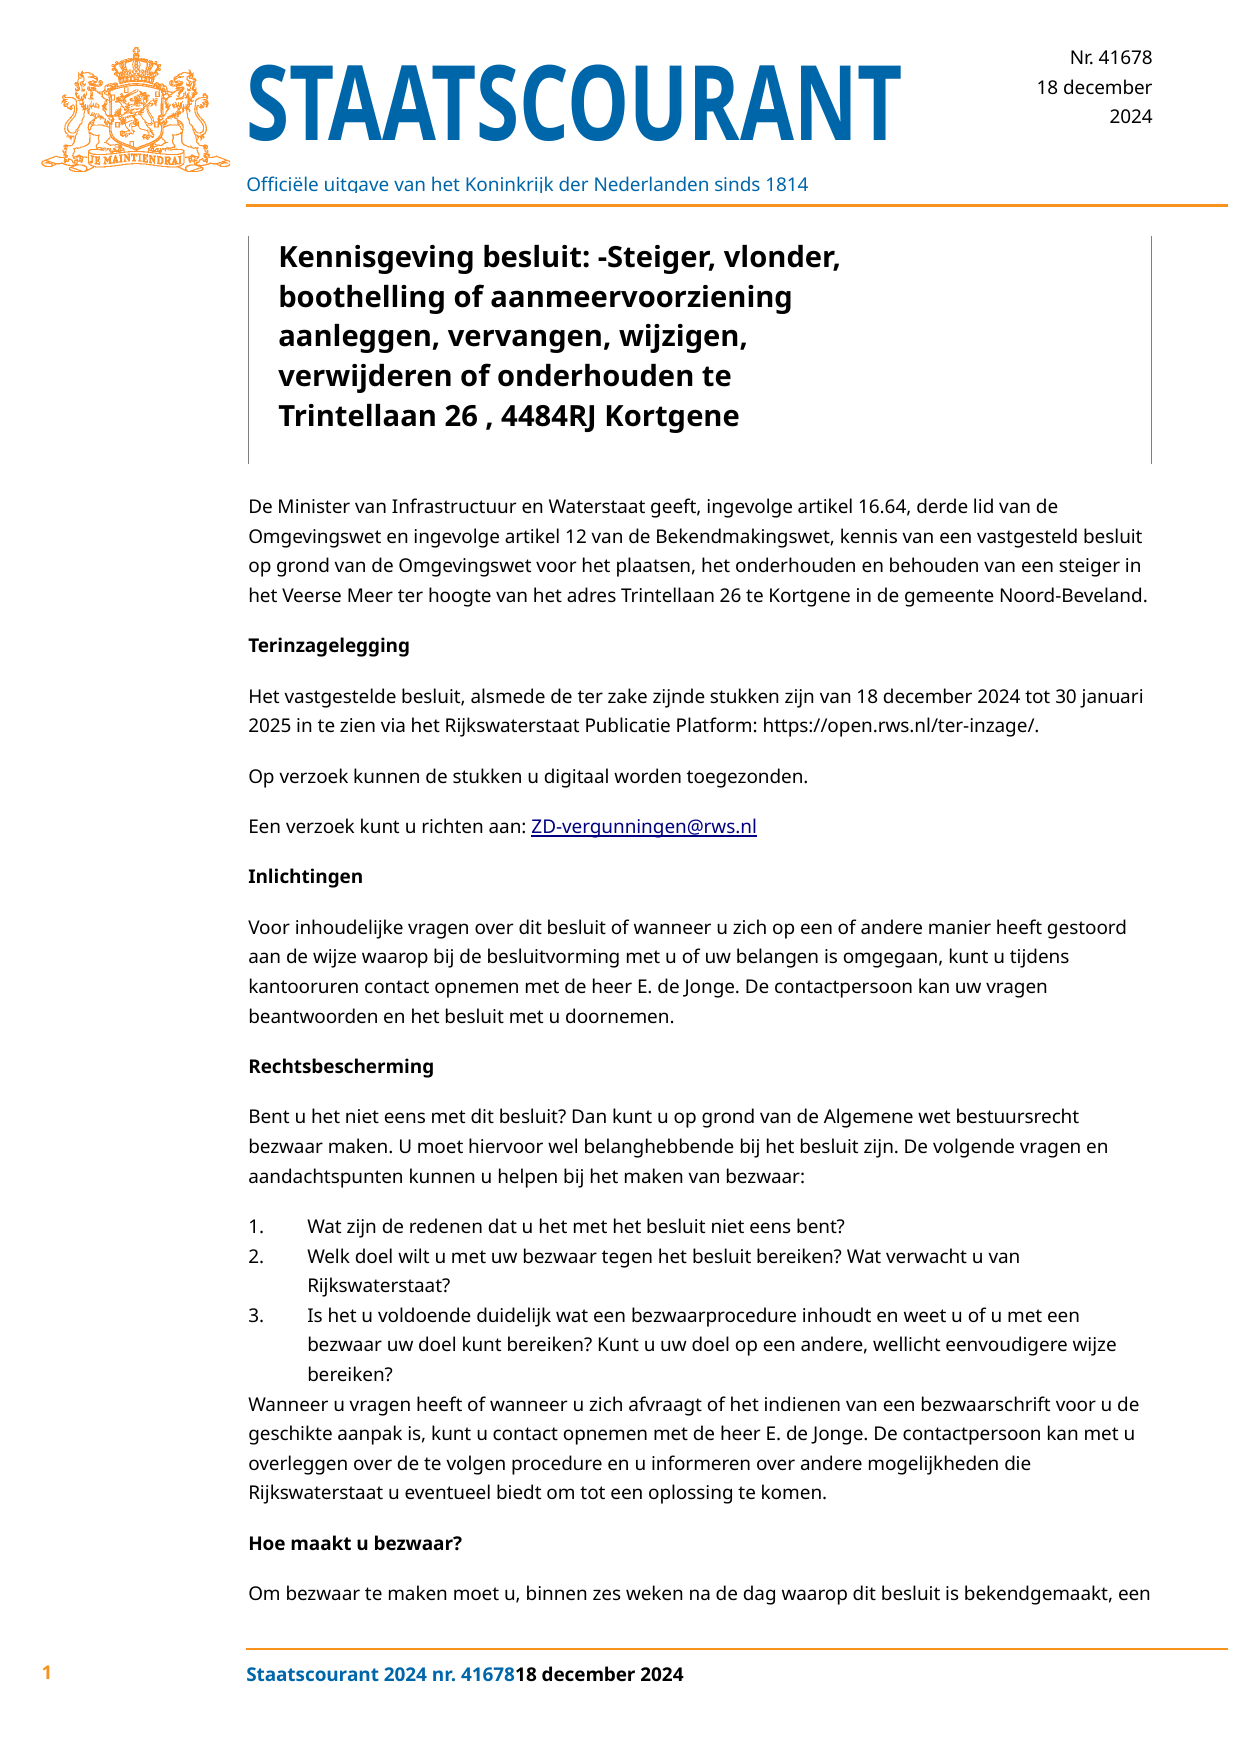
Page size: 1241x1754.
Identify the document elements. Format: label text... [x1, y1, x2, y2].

text Om bezwaar te maken moet u, binnen zes weken na de dag waarop dit besluit is bekendgemaakt, een [248, 1580, 1152, 1606]
text Wanneer u vragen heeft of wanneer u zich afvraagt of het indienen van een bezwaarschrift voor u de geschikte aanpak is, kunt u contact opnemen met de heer E. de Jonge. De contactpersoon kan met u overleggen over de te volgen procedure en u informeren over andere mogelijkheden die Rijkswaterstaat u eventueel biedt om tot een oplossing te komen. [248, 1391, 1152, 1505]
text Bent u het niet eens met dit besluit? Dan kunt u op grond van de Algemene wet bestuursrecht bezwaar maken. U moet hiervoor wel belanghebbende bij het besluit zijn. De volgende vragen en aandachtspunten kunnen u helpen bij het maken van bezwaar: [248, 1104, 1152, 1189]
table_header [850, 414, 1151, 464]
text Voor inhoudelijke vragen over dit besluit of wanneer u zich op een of andere manier heeft gestoord aan de wijze waarop bij de besluitvorming met u of uw belangen is omgegaan, kunt u tijdens kantooruren contact opnemen met de heer E. de Jonge. De contactpersoon kan uw vragen beantwoorden en het besluit met u doornemen. [248, 914, 1152, 1029]
text Inlichtingen [248, 864, 1152, 889]
table_header [850, 236, 912, 413]
text Hoe maakt u bezwaar? [248, 1530, 1152, 1556]
picture [912, 236, 1090, 414]
list Welk doel wilt u met uw bezwaar tegen het besluit bereiken? Wat verwacht u van Rijkswaterstaat? [248, 1243, 1152, 1298]
text Terinzagelegging [248, 632, 1152, 658]
picture [41, 47, 231, 172]
list Is het u voldoende duidelijk wat een bezwaarprocedure inhoudt en weet u of u met een bezwaar uw doel kunt bereiken? Kunt u uw doel op een andere, wellicht eenvoudigere wijze bereiken? [248, 1302, 1152, 1387]
text De Minister van Infrastructuur en Waterstaat geeft, ingevolge artikel 16.64, derde lid van de Omgevingswet en ingevolge artikel 12 van de Bekendmakingswet, kennis van een vastgesteld besluit op grond van de Omgevingswet voor het plaatsen, het onderhouden en behouden van een steiger in het Veerse Meer ter hoogte van het adres Trintellaan 26 te Kortgene in de gemeente Noord-Beveland. [248, 493, 1152, 608]
text Het vastgestelde besluit, alsmede de ter zake zijnde stukken zijn van 18 december 2024 tot 30 januari 2025 in te zien via het Rijkswaterstaat Publicatie Platform: https://open.rws.nl/ter-inzage/. [248, 683, 1152, 738]
text Rechtsbescherming [248, 1053, 1152, 1079]
table_header Kennisgeving besluit: -Steiger, vlonder, boothelling of aanmeervoorziening aanleggen, vervangen, wijzigen, verwijderen of onderhouden te Trintellaan 26 , 4484RJ Kortgene [249, 236, 850, 464]
table_header [1090, 236, 1151, 413]
text Een verzoek kunt u richten aan: ZD-vergunningen@rws.nl [248, 813, 1152, 839]
list Wat zijn de redenen dat u het met het besluit niet eens bent? [248, 1213, 1152, 1239]
text Op verzoek kunnen de stukken u digitaal worden toegezonden. [248, 763, 1152, 789]
